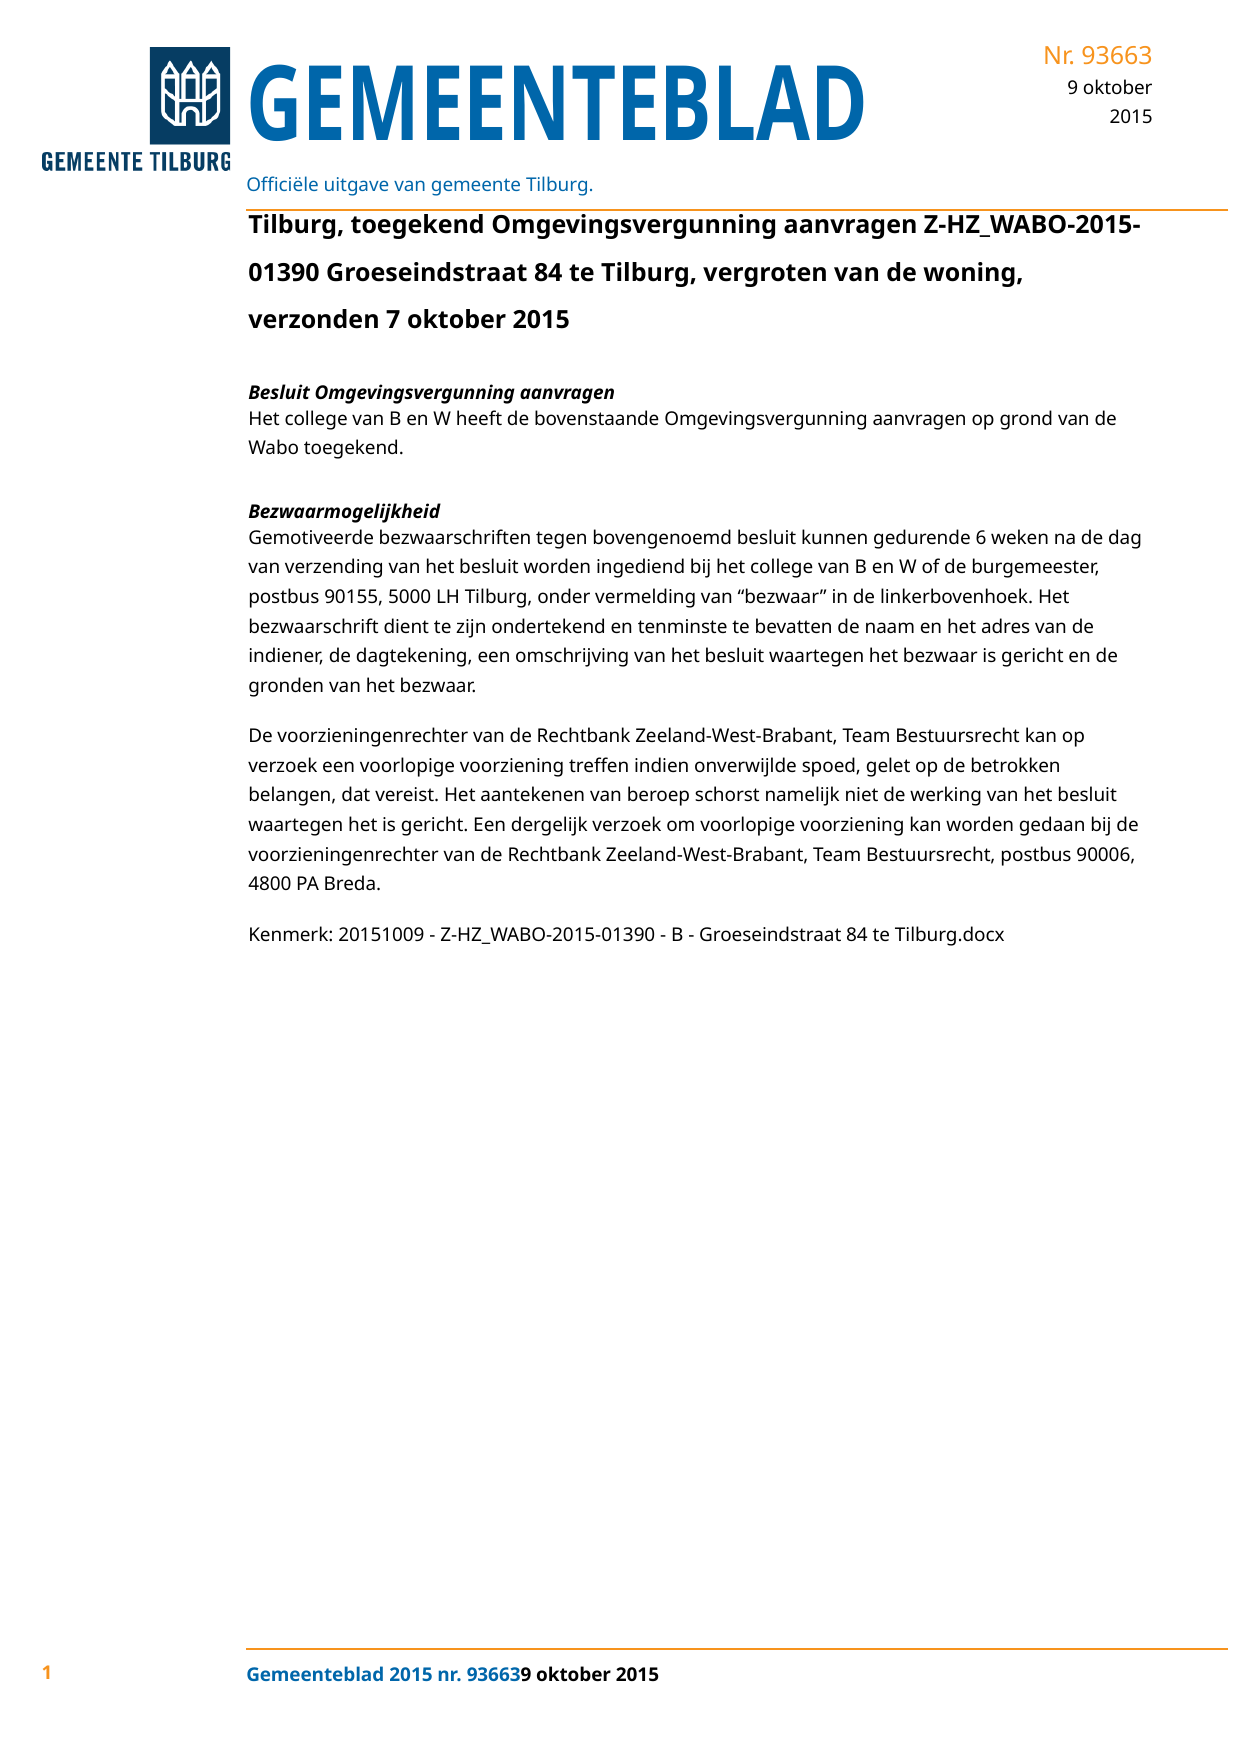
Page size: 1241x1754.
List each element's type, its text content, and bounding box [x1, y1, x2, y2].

text De voorzieningenrechter van de Rechtbank Zeeland-West-Brabant, Team Bestuursrecht kan op verzoek een voorlopige voorziening treffen indien onverwijlde spoed, gelet op de betrokken belangen, dat vereist. Het aantekenen van beroep schorst namelijk niet de werking van het besluit waartegen het is gericht. Een dergelijk verzoek om voorlopige voorziening kan worden gedaan bij de voorzieningenrechter van de Rechtbank Zeeland-West-Brabant, Team Bestuursrecht, postbus 90006, 4800 PA Breda. [248, 722, 1152, 896]
text Bezwaarmogelijkheid [248, 498, 1152, 524]
picture [41, 47, 231, 172]
text Tilburg, toegekend Omgevingsvergunning aanvragen Z-HZ_WABO-2015-01390 Groeseindstraat 84 te Tilburg, vergroten van de woning, verzonden 7 oktober 2015 [248, 211, 1152, 336]
text Het college van B en W heeft de bovenstaande Omgevingsvergunning aanvragen op grond van de Wabo toegekend. [248, 405, 1152, 460]
text Kenmerk: 20151009 - Z-HZ_WABO-2015-01390 - B - Groeseindstraat 84 te Tilburg.docx [248, 921, 1152, 946]
text Besluit Omgevingsvergunning aanvragen [248, 379, 1152, 405]
text Gemotiveerde bezwaarschriften tegen bovengenoemd besluit kunnen gedurende 6 weken na de dag van verzending van het besluit worden ingediend bij het college van B en W of de burgemeester, postbus 90155, 5000 LH Tilburg, onder vermelding van “bezwaar” in de linkerbovenhoek. Het bezwaarschrift dient te zijn ondertekend en tenminste te bevatten de naam en het adres van de indiener, de dagtekening, een omschrijving van het besluit waartegen het bezwaar is gericht en de gronden van het bezwaar. [248, 524, 1152, 698]
